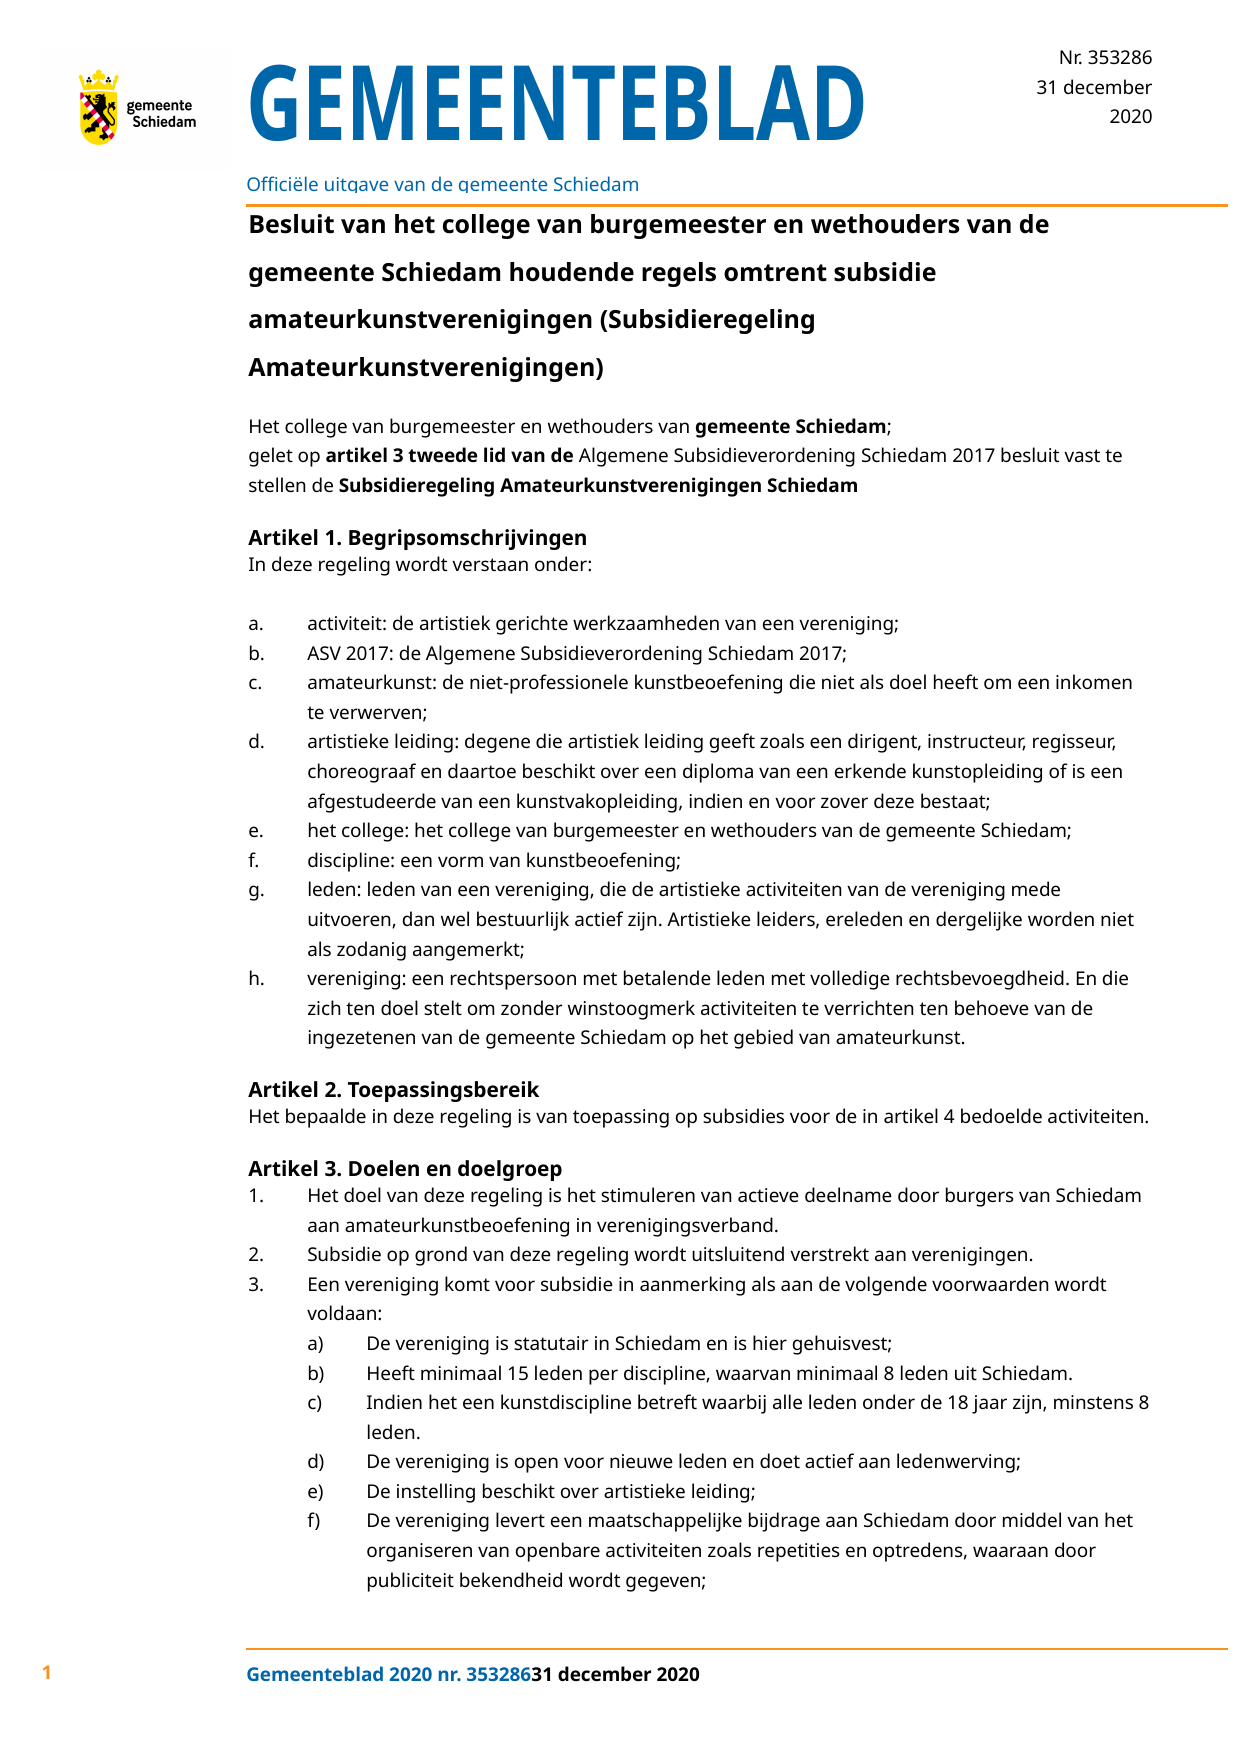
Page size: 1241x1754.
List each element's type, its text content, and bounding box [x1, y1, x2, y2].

text Het college van burgemeester en wethouders van gemeente Schiedam; [248, 413, 1152, 439]
list het college: het college van burgemeester en wethouders van de gemeente Schiedam; [248, 817, 1152, 843]
list De vereniging levert een maatschappelijke bijdrage aan Schiedam door middel van het organiseren van openbare activiteiten zoals repetities en optredens, waaraan door publiciteit bekendheid wordt gegeven; [307, 1508, 1152, 1592]
text Artikel 2. Toepassingsbereik [248, 1075, 1152, 1103]
list Subsidie op grond van deze regeling wordt uitsluitend verstrekt aan verenigingen. [248, 1241, 1152, 1267]
list De vereniging is open voor nieuwe leden en doet actief aan ledenwerving; [307, 1448, 1152, 1474]
list amateurkunst: de niet-professionele kunstbeoefening die niet als doel heeft om een inkomen te verwerven; [248, 669, 1152, 725]
list vereniging: een rechtspersoon met betalende leden met volledige rechtsbevoegdheid. En die zich ten doel stelt om zonder winstoogmerk activiteiten te verrichten ten behoeve van de ingezetenen van de gemeente Schiedam op het gebied van amateurkunst. [248, 965, 1152, 1050]
text Artikel 1. Begripsomschrijvingen [248, 523, 1152, 551]
list Een vereniging komt voor subsidie in aanmerking als aan de volgende voorwaarden wordt voldaan: [248, 1271, 1152, 1326]
list Indien het een kunstdiscipline betreft waarbij alle leden onder de 18 jaar zijn, minstens 8 leden. [307, 1389, 1152, 1444]
list discipline: een vorm van kunstbeoefening; [248, 847, 1152, 873]
list leden: leden van een vereniging, die de artistieke activiteiten van de vereniging mede uitvoeren, dan wel bestuurlijk actief zijn. Artistieke leiders, ereleden en dergelijke worden niet als zodanig aangemerkt; [248, 877, 1152, 961]
list ASV 2017: de Algemene Subsidieverordening Schiedam 2017; [248, 640, 1152, 666]
list Heeft minimaal 15 leden per discipline, waarvan minimaal 8 leden uit Schiedam. [307, 1360, 1152, 1385]
text Artikel 3. Doelen en doelgroep [248, 1154, 1152, 1182]
list activiteit: de artistiek gerichte werkzaamheden van een vereniging; [248, 610, 1152, 636]
text In deze regeling wordt verstaan onder: [248, 551, 1152, 577]
text gelet op artikel 3 tweede lid van de Algemene Subsidieverordening Schiedam 2017 besluit vast te stellen de Subsidieregeling Amateurkunstverenigingen Schiedam [248, 443, 1152, 498]
list Het doel van deze regeling is het stimuleren van actieve deelname door burgers van Schiedam aan amateurkunstbeoefening in verenigingsverband. [248, 1182, 1152, 1237]
list De vereniging is statutair in Schiedam en is hier gehuisvest; [307, 1330, 1152, 1356]
text Besluit van het college van burgemeester en wethouders van de gemeente Schiedam houdende regels omtrent subsidie amateurkunstverenigingen (Subsidieregeling Amateurkunstverenigingen) [248, 207, 1152, 384]
picture [41, 47, 231, 172]
text Het bepaalde in deze regeling is van toepassing op subsidies voor de in artikel 4 bedoelde activiteiten. [248, 1103, 1152, 1129]
list artistieke leiding: degene die artistiek leiding geeft zoals een dirigent, instructeur, regisseur, choreograaf en daartoe beschikt over een diploma van een erkende kunstopleiding of is een afgestudeerde van een kunstvakopleiding, indien en voor zover deze bestaat; [248, 729, 1152, 813]
list De instelling beschikt over artistieke leiding; [307, 1478, 1152, 1504]
